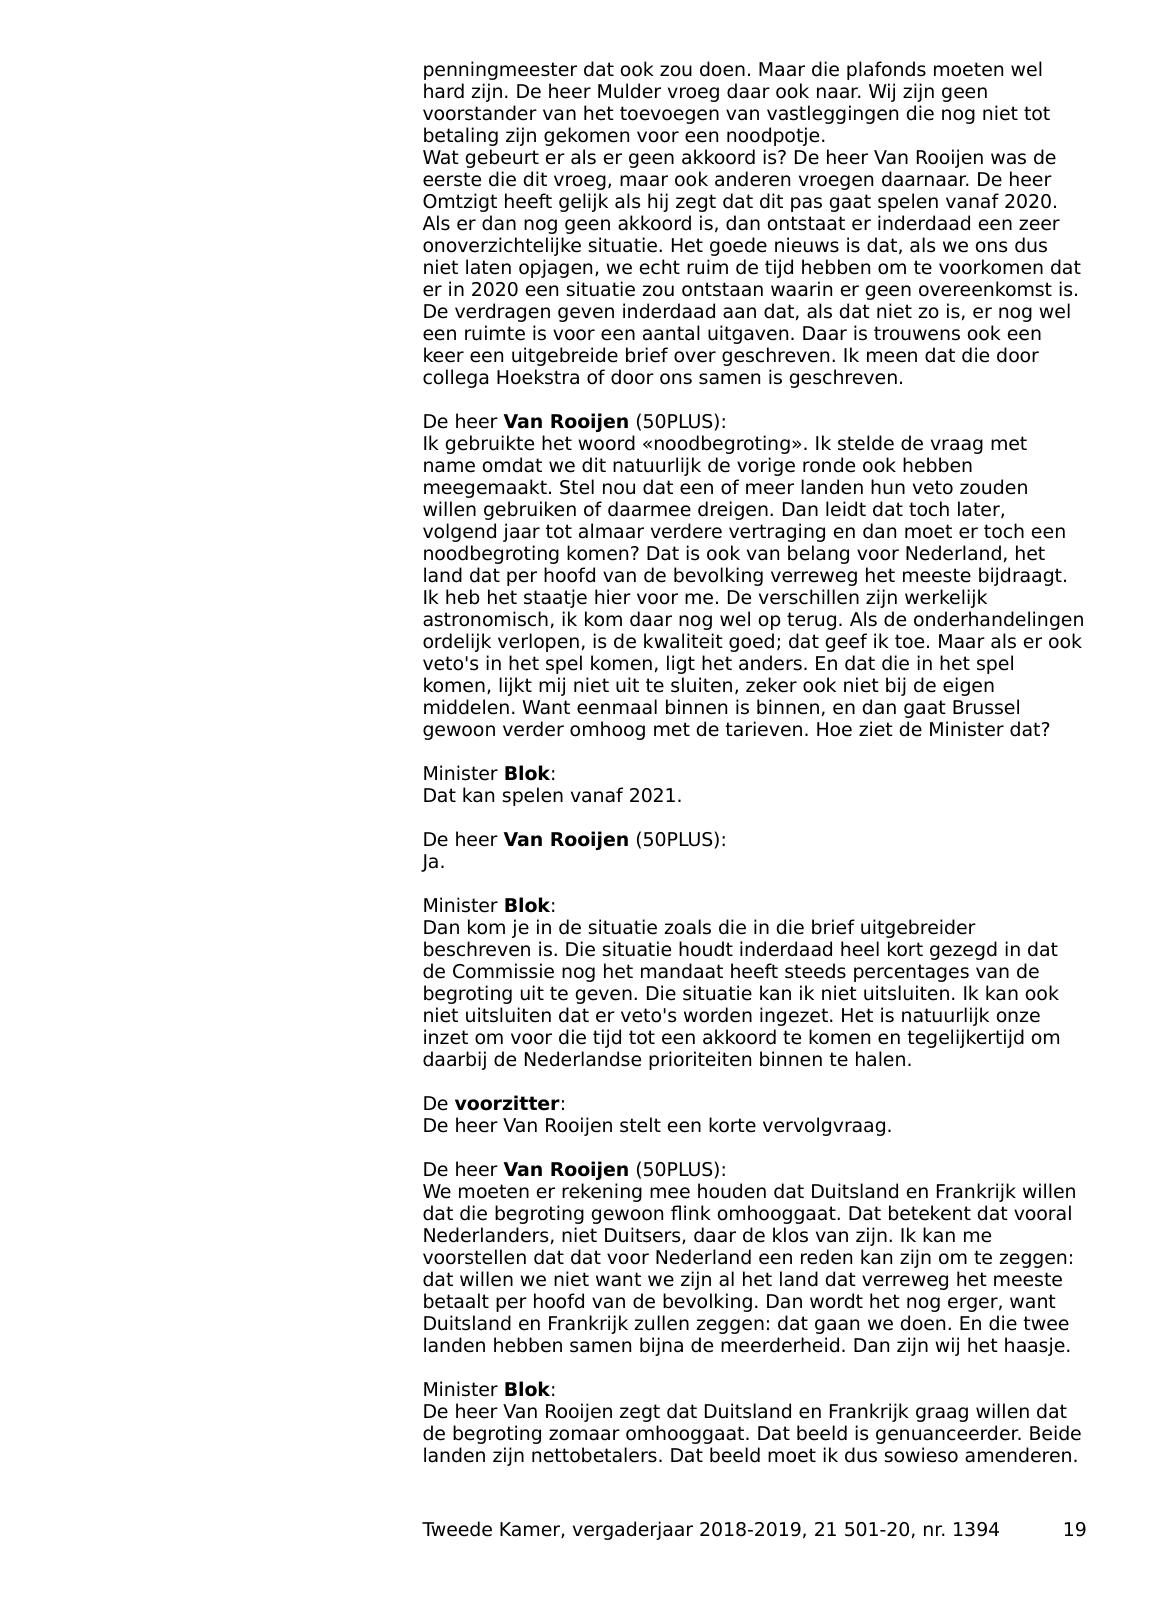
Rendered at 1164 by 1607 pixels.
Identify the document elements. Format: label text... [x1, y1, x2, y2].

text We moeten er rekening mee houden dat Duitsland en Frankrijk willen dat die begroting gewoon flink omhooggaat. Dat betekent dat vooral Nederlanders, niet Duitsers, daar de klos van zijn. Ik kan me voorstellen dat dat voor Nederland een reden kan zijn om te zeggen: dat willen we niet want we zijn al het land dat verreweg het meeste betaalt per hoofd van de bevolking. Dan wordt het nog erger, want Duitsland en Frankrijk zullen zeggen: dat gaan we doen. En die twee landen hebben samen bijna de meerderheid. Dan zijn wij het haasje. [422, 1181, 1087, 1357]
text De heer Van Rooijen (50PLUS): [422, 411, 1087, 433]
text De heer Van Rooijen zegt dat Duitsland en Frankrijk graag willen dat de begroting zomaar omhooggaat. Dat beeld is genuanceerder. Beide landen zijn nettobetalers. Dat beeld moet ik dus sowieso amenderen. [422, 1401, 1087, 1467]
text Minister Blok: [422, 895, 1087, 917]
text Ik gebruikte het woord «noodbegroting». Ik stelde de vraag met name omdat we dit natuurlijk de vorige ronde ook hebben meegemaakt. Stel nou dat een of meer landen hun veto zouden willen gebruiken of daarmee dreigen. Dan leidt dat toch later, volgend jaar tot almaar verdere vertraging en dan moet er toch een noodbegroting komen? Dat is ook van belang voor Nederland, het land dat per hoofd van de bevolking verreweg het meeste bijdraagt. Ik heb het staatje hier voor me. De verschillen zijn werkelijk astronomisch, ik kom daar nog wel op terug. Als de onderhandelingen ordelijk verlopen, is de kwaliteit goed; dat geef ik toe. Maar als er ook veto's in het spel komen, ligt het anders. En dat die in het spel komen, lijkt mij niet uit te sluiten, zeker ook niet bij de eigen middelen. Want eenmaal binnen is binnen, en dan gaat Brussel gewoon verder omhoog met de tarieven. Hoe ziet de Minister dat? [422, 433, 1087, 741]
text De heer Van Rooijen (50PLUS): [422, 1159, 1087, 1181]
text De voorzitter: [422, 1093, 1087, 1115]
text Dat kan spelen vanaf 2021. [422, 785, 1087, 807]
text Wat gebeurt er als er geen akkoord is? De heer Van Rooijen was de eerste die dit vroeg, maar ook anderen vroegen daarnaar. De heer Omtzigt heeft gelijk als hij zegt dat dit pas gaat spelen vanaf 2020. Als er dan nog geen akkoord is, dan ontstaat er inderdaad een zeer onoverzichtelijke situatie. Het goede nieuws is dat, als we ons dus niet laten opjagen, we echt ruim de tijd hebben om te voorkomen dat er in 2020 een situatie zou ontstaan waarin er geen overeenkomst is. De verdragen geven inderdaad aan dat, als dat niet zo is, er nog wel een ruimte is voor een aantal uitgaven. Daar is trouwens ook een keer een uitgebreide brief over geschreven. Ik meen dat die door collega Hoekstra of door ons samen is geschreven. [422, 147, 1087, 389]
text Ja. [422, 851, 1087, 873]
text De heer Van Rooijen (50PLUS): [422, 829, 1087, 851]
text Minister Blok: [422, 1379, 1087, 1401]
text penningmeester dat ook zou doen. Maar die plafonds moeten wel hard zijn. De heer Mulder vroeg daar ook naar. Wij zijn geen voorstander van het toevoegen van vastleggingen die nog niet tot betaling zijn gekomen voor een noodpotje. [422, 59, 1087, 147]
text Dan kom je in de situatie zoals die in die brief uitgebreider beschreven is. Die situatie houdt inderdaad heel kort gezegd in dat de Commissie nog het mandaat heeft steeds percentages van de begroting uit te geven. Die situatie kan ik niet uitsluiten. Ik kan ook niet uitsluiten dat er veto's worden ingezet. Het is natuurlijk onze inzet om voor die tijd tot een akkoord te komen en tegelijkertijd om daarbij de Nederlandse prioriteiten binnen te halen. [422, 917, 1087, 1071]
text Minister Blok: [422, 763, 1087, 785]
text De heer Van Rooijen stelt een korte vervolgvraag. [422, 1115, 1087, 1137]
